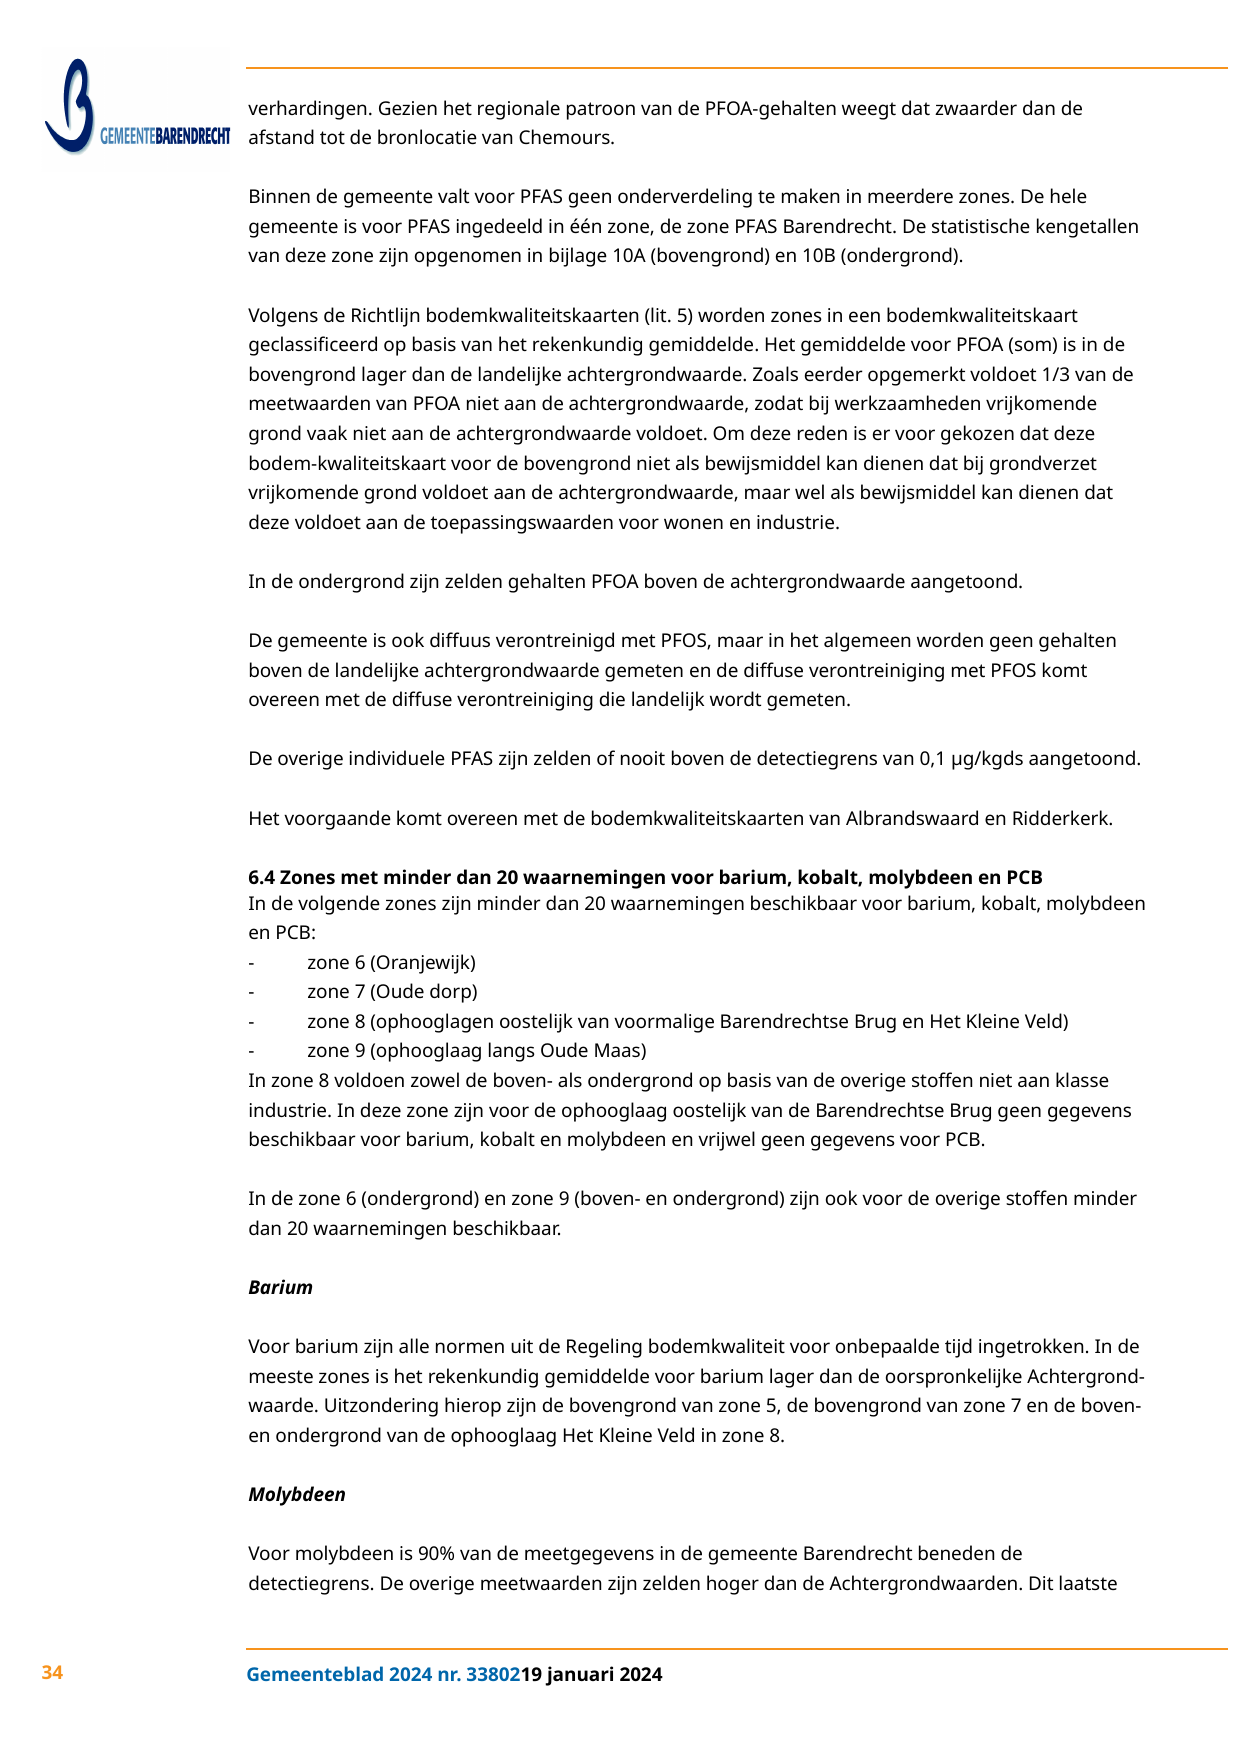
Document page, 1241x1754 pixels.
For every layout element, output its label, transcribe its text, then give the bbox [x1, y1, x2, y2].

text In de ondergrond zijn zelden gehalten PFOA boven de achtergrondwaarde aangetoond. [248, 568, 1152, 594]
text In de volgende zones zijn minder dan 20 waarnemingen beschikbaar voor barium, kobalt, molybdeen en PCB: [248, 890, 1152, 945]
list zone 6 (Oranjewijk) [248, 949, 1152, 974]
picture [41, 47, 231, 172]
text De gemeente is ook diffuus verontreinigd met PFOS, maar in het algemeen worden geen gehalten boven de landelijke achtergrondwaarde gemeten en de diffuse verontreiniging met PFOS komt overeen met de diffuse verontreiniging die landelijk wordt gemeten. [248, 627, 1152, 712]
text Barium [248, 1274, 1152, 1300]
text Voor barium zijn alle normen uit de Regeling bodemkwaliteit voor onbepaalde tijd ingetrokken. In de meeste zones is het rekenkundig gemiddelde voor barium lager dan de oorspronkelijke Achtergrond-waarde. Uitzondering hierop zijn de bovengrond van zone 5, de bovengrond van zone 7 en de boven- en ondergrond van de ophooglaag Het Kleine Veld in zone 8. [248, 1333, 1152, 1448]
text In zone 8 voldoen zowel de boven- als ondergrond op basis van de overige stoffen niet aan klasse industrie. In deze zone zijn voor de ophooglaag oostelijk van de Barendrechtse Brug geen gegevens beschikbaar voor barium, kobalt en molybdeen en vrijwel geen gegevens voor PCB. [248, 1067, 1152, 1152]
text Het voorgaande komt overeen met de bodemkwaliteitskaarten van Albrandswaard en Ridderkerk. [248, 805, 1152, 831]
text In de zone 6 (ondergrond) en zone 9 (boven- en ondergrond) zijn ook voor de overige stoffen minder dan 20 waarnemingen beschikbaar. [248, 1186, 1152, 1241]
list zone 8 (ophooglagen oostelijk van voormalige Barendrechtse Brug en Het Kleine Veld) [248, 1008, 1152, 1034]
text De overige individuele PFAS zijn zelden of nooit boven de detectiegrens van 0,1 μg/kgds aangetoond. [248, 746, 1152, 771]
list zone 7 (Oude dorp) [248, 978, 1152, 1004]
text 6.4 Zones met minder dan 20 waarnemingen voor barium, kobalt, molybdeen en PCB [248, 864, 1152, 890]
text Volgens de Richtlijn bodemkwaliteitskaarten (lit. 5) worden zones in een bodemkwaliteitskaart geclassificeerd op basis van het rekenkundig gemiddelde. Het gemiddelde voor PFOA (som) is in de bovengrond lager dan de landelijke achtergrondwaarde. Zoals eerder opgemerkt voldoet 1/3 van de meetwaarden van PFOA niet aan de achtergrondwaarde, zodat bij werkzaamheden vrijkomende grond vaak niet aan de achtergrondwaarde voldoet. Om deze reden is er voor gekozen dat deze bodem-kwaliteitskaart voor de bovengrond niet als bewijsmiddel kan dienen dat bij grondverzet vrijkomende grond voldoet aan de achtergrondwaarde, maar wel als bewijsmiddel kan dienen dat deze voldoet aan de toepassingswaarden voor wonen en industrie. [248, 302, 1152, 535]
list zone 9 (ophooglaag langs Oude Maas) [248, 1038, 1152, 1063]
text Molybdeen [248, 1481, 1152, 1507]
text Voor molybdeen is 90% van de meetgegevens in de gemeente Barendrecht beneden de detectiegrens. De overige meetwaarden zijn zelden hoger dan de Achtergrondwaarden. Dit laatste [248, 1541, 1152, 1596]
text verhardingen. Gezien het regionale patroon van de PFOA-gehalten weegt dat zwaarder dan de afstand tot de bronlocatie van Chemours. [248, 95, 1152, 150]
text Binnen de gemeente valt voor PFAS geen onderverdeling te maken in meerdere zones. De hele gemeente is voor PFAS ingedeeld in één zone, de zone PFAS Barendrecht. De statistische kengetallen van deze zone zijn opgenomen in bijlage 10A (bovengrond) en 10B (ondergrond). [248, 183, 1152, 268]
